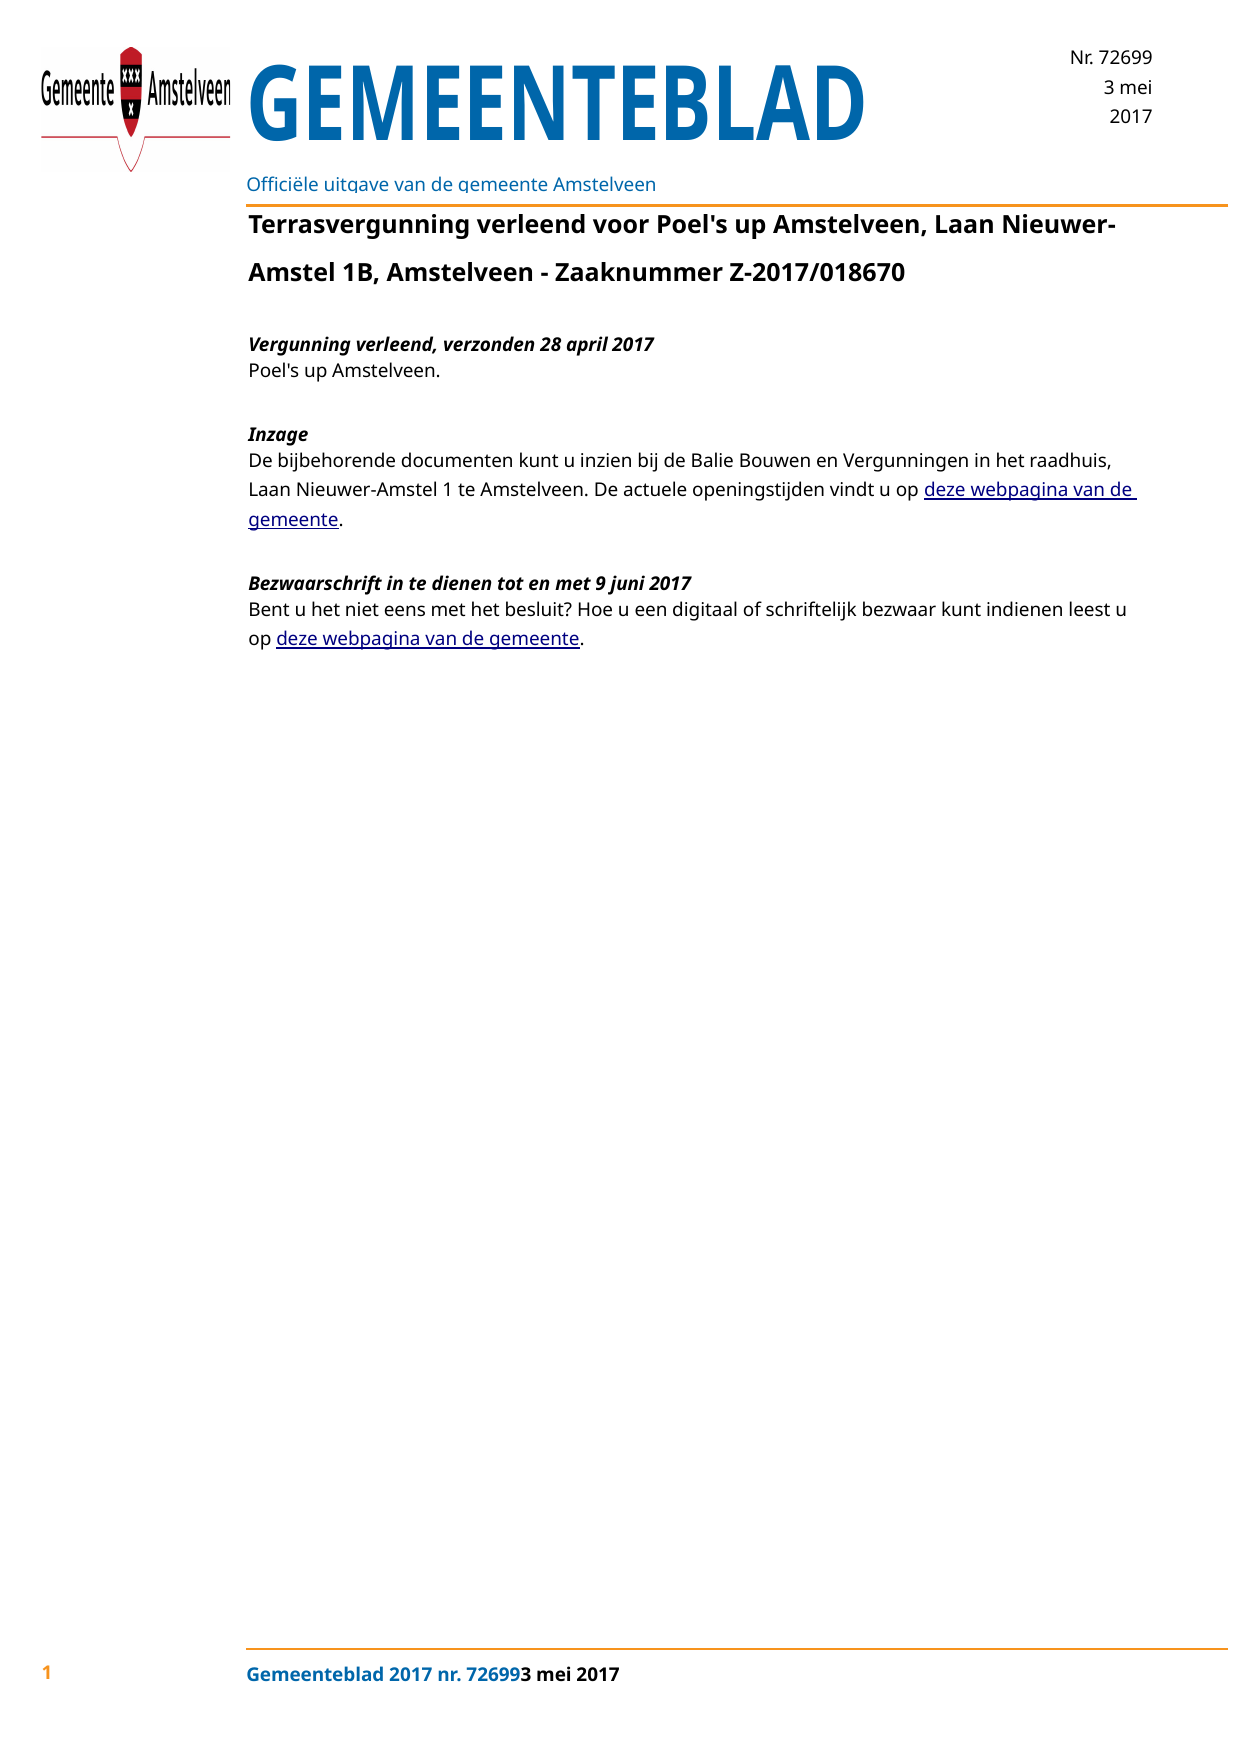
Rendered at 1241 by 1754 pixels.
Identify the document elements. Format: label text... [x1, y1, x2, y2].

picture [41, 47, 231, 172]
text Bent u het niet eens met het besluit? Hoe u een digitaal of schriftelijk bezwaar kunt indienen leest u op deze webpagina van de gemeente. [248, 596, 1152, 651]
text Poel's up Amstelveen. [248, 357, 1152, 383]
text Bezwaarschrift in te dienen tot en met 9 juni 2017 [248, 570, 1152, 596]
text Vergunning verleend, verzonden 28 april 2017 [248, 331, 1152, 357]
text Inzage [248, 421, 1152, 447]
text De bijbehorende documenten kunt u inzien bij de Balie Bouwen en Vergunningen in het raadhuis, Laan Nieuwer-Amstel 1 te Amstelveen. De actuele openingstijden vindt u op deze webpagina van de gemeente. [248, 447, 1152, 532]
text Terrasvergunning verleend voor Poel's up Amstelveen, Laan Nieuwer-Amstel 1B, Amstelveen - Zaaknummer Z-2017/018670 [248, 207, 1152, 288]
